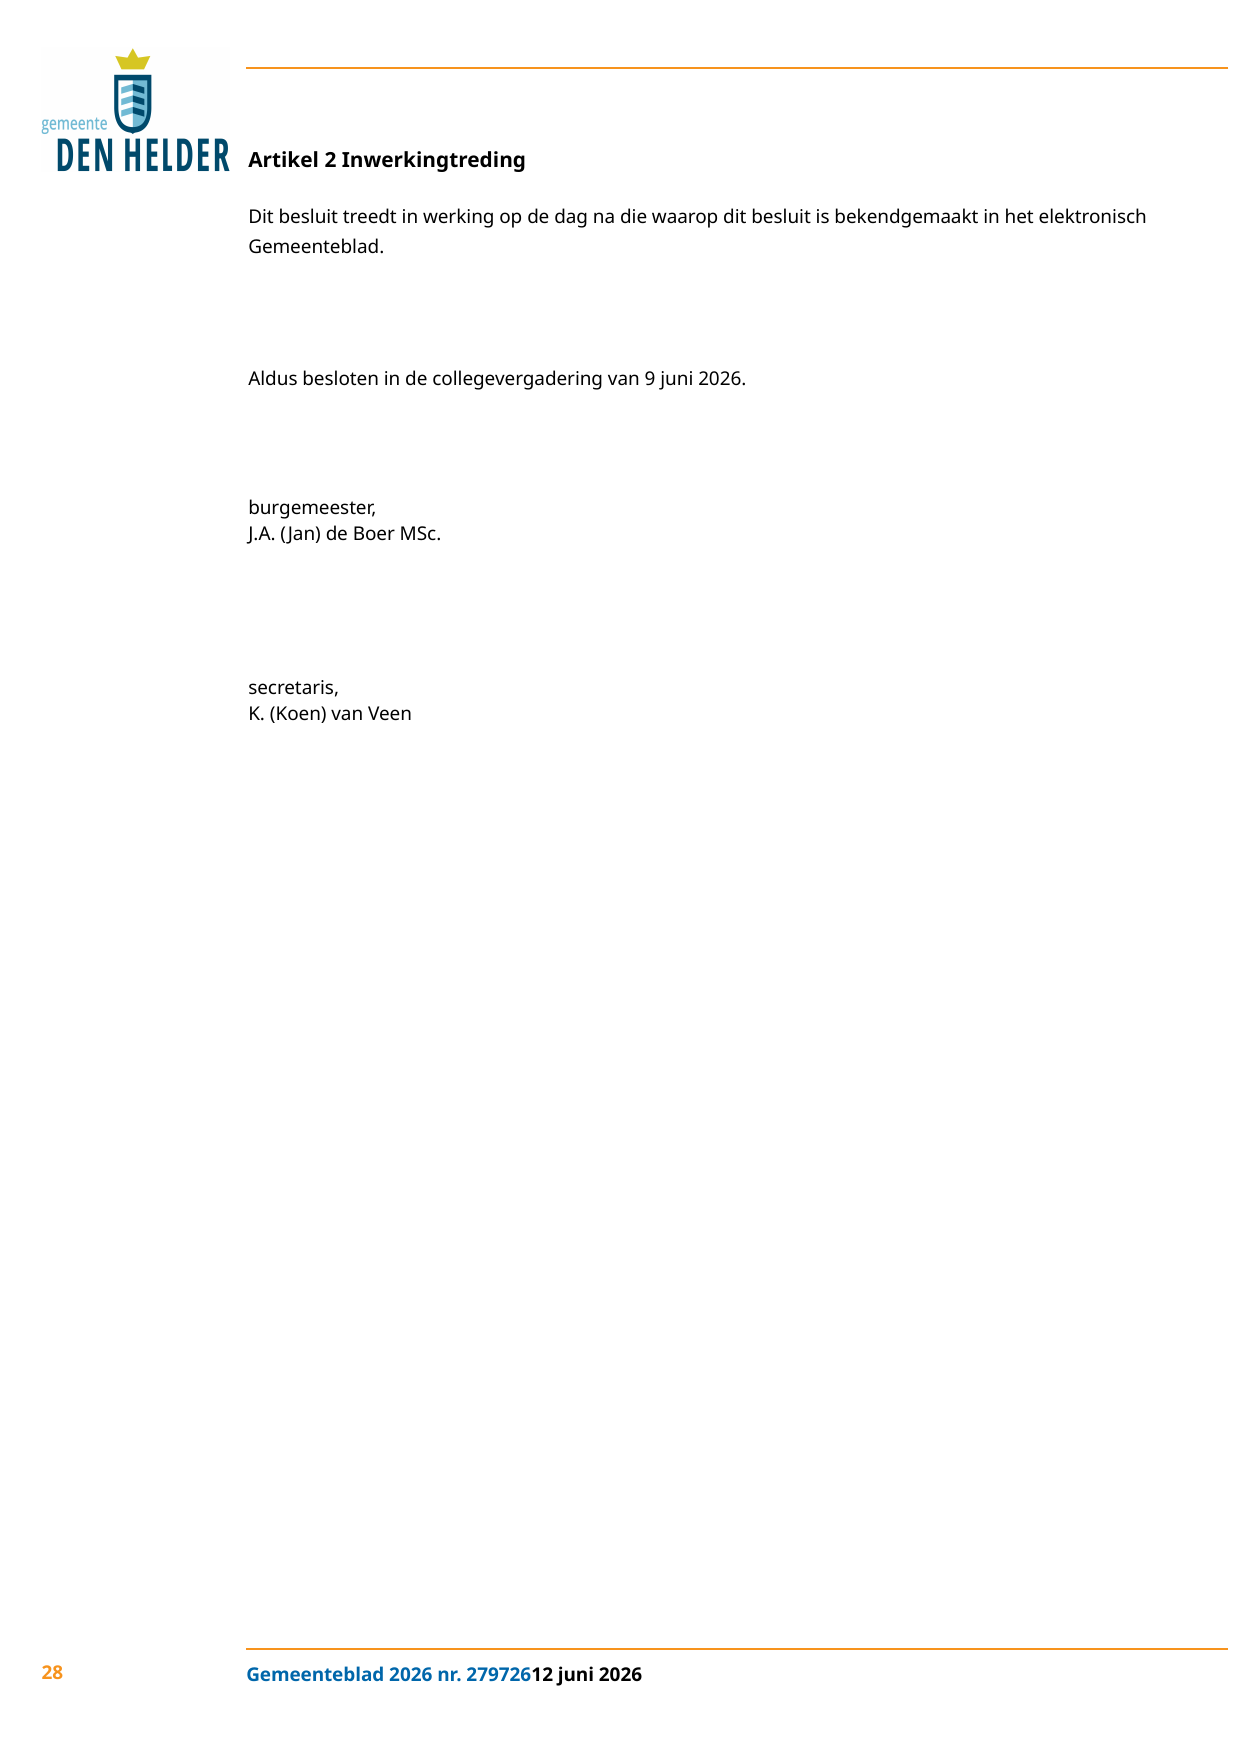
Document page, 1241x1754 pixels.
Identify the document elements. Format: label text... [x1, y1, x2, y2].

picture [220, 160, 224, 172]
text secretaris, [248, 674, 1152, 700]
text J.A. (Jan) de Boer MSc. [248, 520, 1152, 545]
text Dit besluit treedt in werking op de dag na die waarop dit besluit is bekendgemaakt in het elektronisch Gemeenteblad. [248, 203, 1152, 258]
picture [100, 154, 106, 172]
text Aldus besloten in de collegevergadering van 9 juni 2026. [248, 365, 1152, 391]
picture [130, 157, 135, 172]
text K. (Koen) van Veen [248, 700, 1152, 726]
picture [182, 144, 187, 165]
picture [41, 47, 231, 172]
picture [63, 144, 68, 165]
text burgemeester, [248, 494, 1152, 520]
text Artikel 2 Inwerkingtreding [248, 145, 1152, 174]
